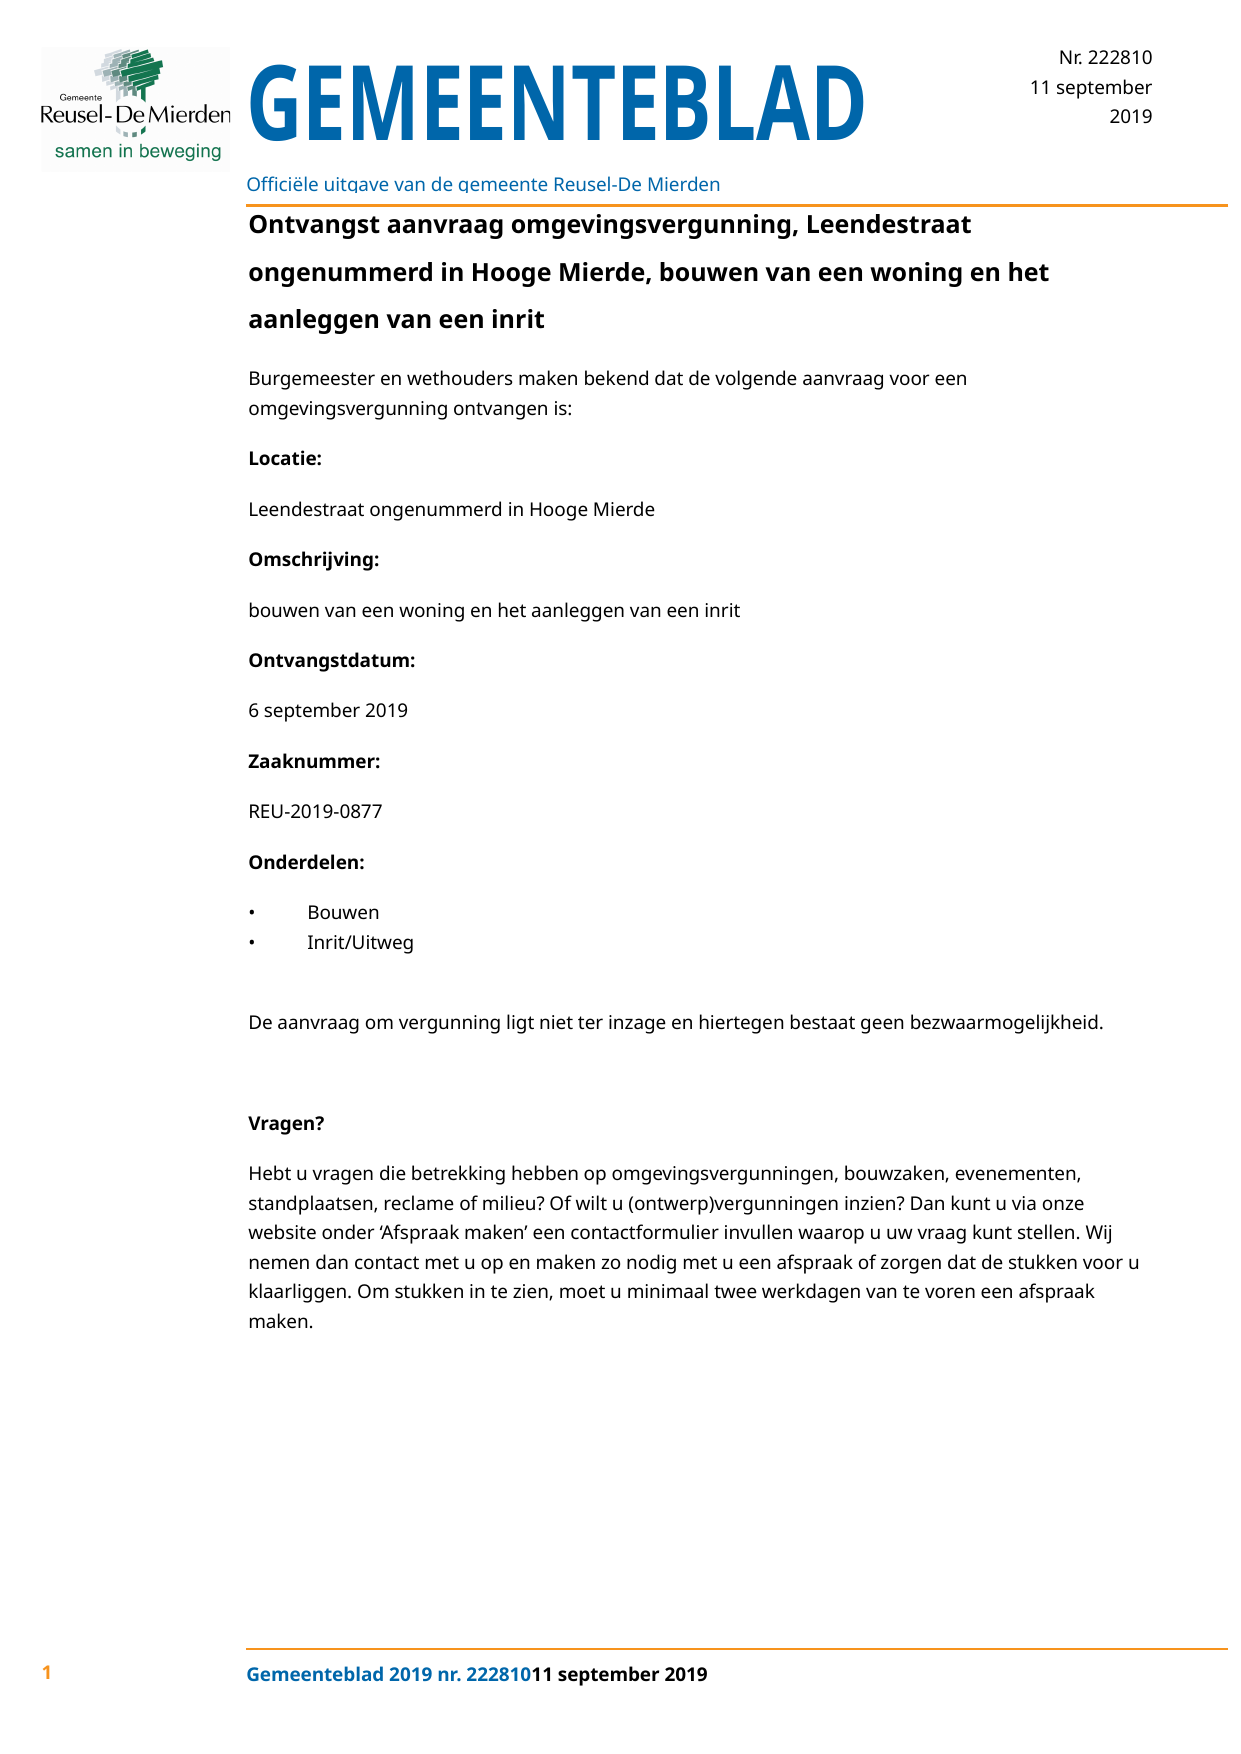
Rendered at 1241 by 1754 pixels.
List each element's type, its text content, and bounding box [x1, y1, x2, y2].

text Omschrijving: [248, 546, 1152, 572]
list Bouwen [248, 899, 1152, 925]
text Leendestraat ongenummerd in Hooge Mierde [248, 496, 1152, 522]
text Ontvangstdatum: [248, 647, 1152, 673]
text Burgemeester en wethouders maken bekend dat de volgende aanvraag voor een omgevingsvergunning ontvangen is: [248, 366, 1152, 421]
text 6 september 2019 [248, 698, 1152, 723]
text bouwen van een woning en het aanleggen van een inrit [248, 597, 1152, 622]
text Locatie: [248, 446, 1152, 471]
text REU-2019-0877 [248, 798, 1152, 824]
text Onderdelen: [248, 849, 1152, 874]
text De aanvraag om vergunning ligt niet ter inzage en hiertegen bestaat geen bezwaarmogelijkheid. [248, 1009, 1152, 1034]
text Hebt u vragen die betrekking hebben op omgevingsvergunningen, bouwzaken, evenementen, standplaatsen, reclame of milieu? Of wilt u (ontwerp)vergunningen inzien? Dan kunt u via onze website onder ‘Afspraak maken’ een contactformulier invullen waarop u uw vraag kunt stellen. Wij nemen dan contact met u op en maken zo nodig met u een afspraak of zorgen dat de stukken voor u klaarliggen. Om stukken in te zien, moet u minimaal twee werkdagen van te voren een afspraak maken. [248, 1160, 1152, 1334]
text Ontvangst aanvraag omgevingsvergunning, Leendestraat ongenummerd in Hooge Mierde, bouwen van een woning en het aanleggen van een inrit [248, 207, 1152, 336]
list Inrit/Uitweg [248, 929, 1152, 954]
text Vragen? [248, 1110, 1152, 1135]
picture [41, 47, 231, 172]
text Zaaknummer: [248, 748, 1152, 774]
